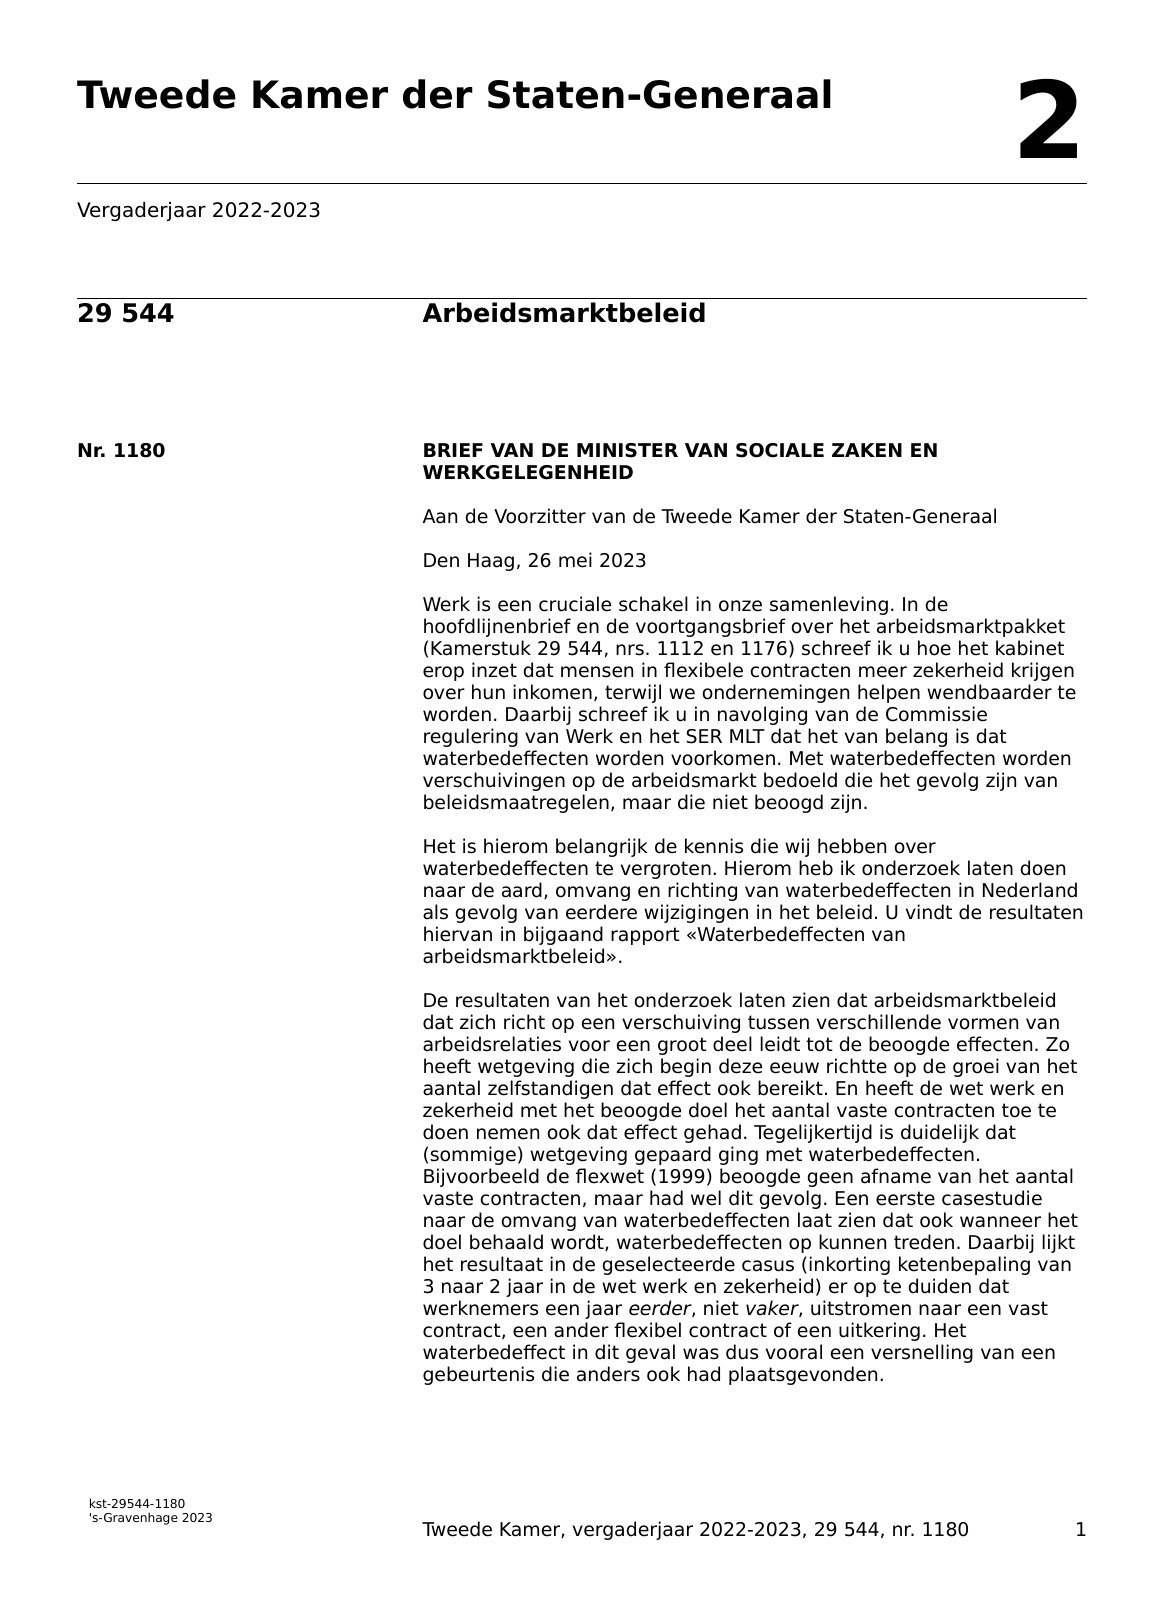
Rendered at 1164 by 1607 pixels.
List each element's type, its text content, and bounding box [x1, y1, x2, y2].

text Werk is een cruciale schakel in onze samenleving. In de hoofdlijnenbrief en de voortgangsbrief over het arbeidsmarktpakket (Kamerstuk 29 544, nrs. 1112 en 1176) schreef ik u hoe het kabinet erop inzet dat mensen in flexibele contracten meer zekerheid krijgen over hun inkomen, terwijl we ondernemingen helpen wendbaarder te worden. Daarbij schreef ik u in navolging van de Commissie regulering van Werk en het SER MLT dat het van belang is dat waterbedeffecten worden voorkomen. Met waterbedeffecten worden verschuivingen op de arbeidsmarkt bedoeld die het gevolg zijn van beleidsmaatregelen, maar die niet beoogd zijn. [422, 594, 1087, 814]
text Den Haag, 26 mei 2023 [422, 550, 1087, 572]
subtitle 29 544 Arbeidsmarktbeleid [77, 299, 1087, 329]
table_header 2 [886, 59, 1087, 183]
text De resultaten van het onderzoek laten zien dat arbeidsmarktbeleid dat zich richt op een verschuiving tussen verschillende vormen van arbeidsrelaties voor een groot deel leidt tot de beoogde effecten. Zo heeft wetgeving die zich begin deze eeuw richtte op de groei van het aantal zelfstandigen dat effect ook bereikt. En heeft de wet werk en zekerheid met het beoogde doel het aantal vaste contracten toe te doen nemen ook dat effect gehad. Tegelijkertijd is duidelijk dat (sommige) wetgeving gepaard ging met waterbedeffecten. Bijvoorbeeld de flexwet (1999) beoogde geen afname van het aantal vaste contracten, maar had wel dit gevolg. Een eerste casestudie naar de omvang van waterbedeffecten laat zien dat ook wanneer het doel behaald wordt, waterbedeffecten op kunnen treden. Daarbij lijkt het resultaat in de geselecteerde casus (inkorting ketenbepaling van 3 naar 2 jaar in de wet werk en zekerheid) er op te duiden dat werknemers een jaar eerder, niet vaker, uitstromen naar een vast contract, een ander flexibel contract of een uitkering. Het waterbedeffect in dit geval was dus vooral een versnelling van een gebeurtenis die anders ook had plaatsgevonden. [422, 990, 1087, 1386]
text kst-29544-1180 [88, 1497, 323, 1511]
text Het is hierom belangrijk de kennis die wij hebben over waterbedeffecten te vergroten. Hierom heb ik onderzoek laten doen naar de aard, omvang en richting van waterbedeffecten in Nederland als gevolg van eerdere wijzigingen in het beleid. U vindt de resultaten hiervan in bijgaand rapport «Waterbedeffecten van arbeidsmarktbeleid». [422, 836, 1087, 968]
table_cell Vergaderjaar 2022-2023 [77, 184, 1087, 298]
table_header Tweede Kamer der Staten-Generaal [77, 59, 886, 183]
text 's-Gravenhage 2023 [88, 1511, 323, 1525]
text Aan de Voorzitter van de Tweede Kamer der Staten-Generaal [422, 506, 1087, 528]
subtitle Nr. 1180 BRIEF VAN DE MINISTER VAN SOCIALE ZAKEN EN WERKGELEGENHEID [77, 440, 1087, 484]
